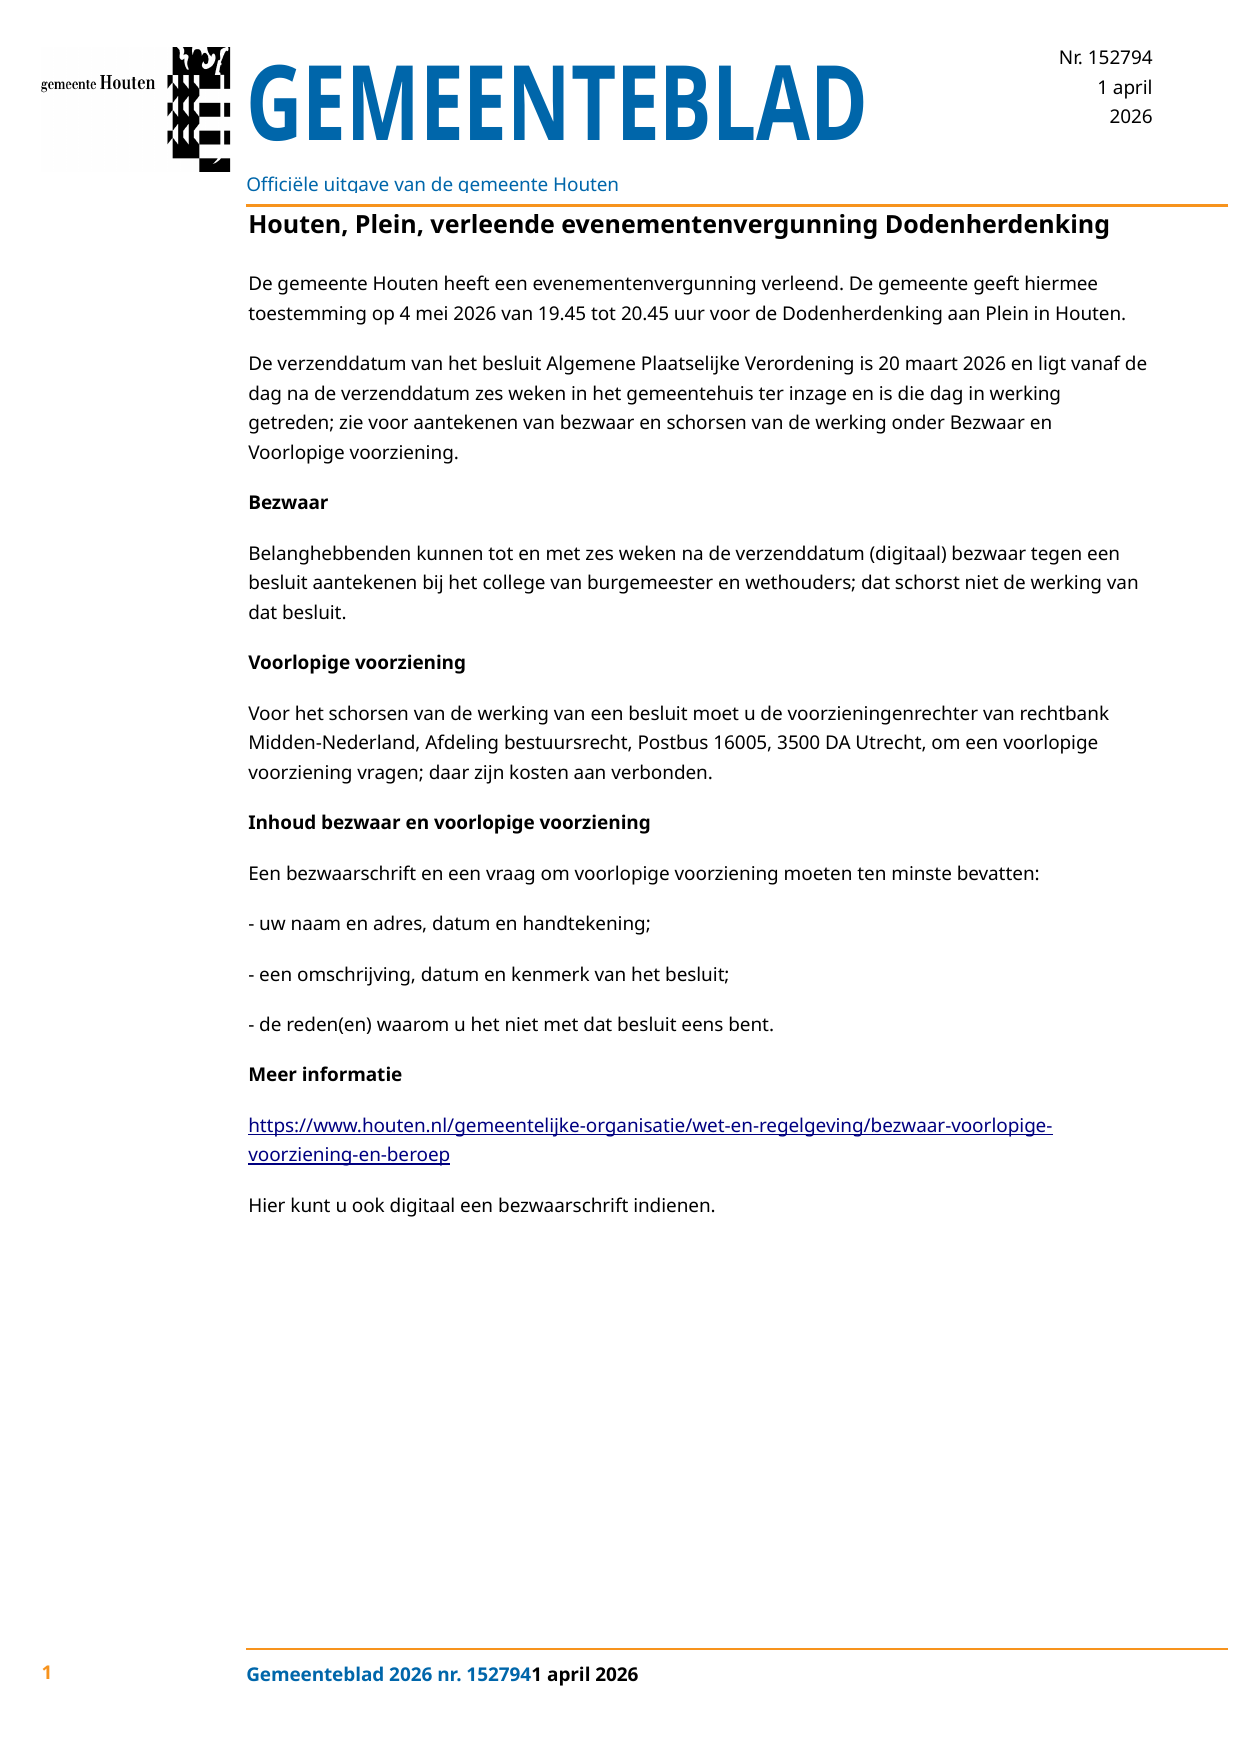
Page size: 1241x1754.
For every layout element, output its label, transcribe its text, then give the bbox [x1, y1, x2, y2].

text Een bezwaarschrift en een vraag om voorlopige voorziening moeten ten minste bevatten: [248, 860, 1152, 886]
text Houten, Plein, verleende evenementenvergunning Dodenherdenking [248, 207, 1152, 241]
text - de reden(en) waarom u het niet met dat besluit eens bent. [248, 1011, 1152, 1037]
text Hier kunt u ook digitaal een bezwaarschrift indienen. [248, 1192, 1152, 1218]
text Belanghebbenden kunnen tot en met zes weken na de verzenddatum (digitaal) bezwaar tegen een besluit aantekenen bij het college van burgemeester en wethouders; dat schorst niet de werking van dat besluit. [248, 540, 1152, 625]
text De verzenddatum van het besluit Algemene Plaatselijke Verordening is 20 maart 2026 en ligt vanaf de dag na de verzenddatum zes weken in het gemeentehuis ter inzage en is die dag in werking getreden; zie voor aantekenen van bezwaar en schorsen van de werking onder Bezwaar en Voorlopige voorziening. [248, 350, 1152, 465]
text De gemeente Houten heeft een evenementenvergunning verleend. De gemeente geeft hiermee toestemming op 4 mei 2026 van 19.45 tot 20.45 uur voor de Dodenherdenking aan Plein in Houten. [248, 270, 1152, 326]
text Meer informatie [248, 1062, 1152, 1087]
picture [41, 47, 231, 172]
text - uw naam en adres, datum en handtekening; [248, 910, 1152, 936]
text Inhoud bezwaar en voorlopige voorziening [248, 809, 1152, 835]
text Voorlopige voorziening [248, 649, 1152, 675]
text - een omschrijving, datum en kenmerk van het besluit; [248, 961, 1152, 986]
text Voor het schorsen van de werking van een besluit moet u de voorzieningenrechter van rechtbank Midden-Nederland, Afdeling bestuursrecht, Postbus 16005, 3500 DA Utrecht, om een voorlopige voorziening vragen; daar zijn kosten aan verbonden. [248, 700, 1152, 785]
text https://www.houten.nl/gemeentelijke-organisatie/wet-en-regelgeving/bezwaar-voorlopige-voorziening-en-beroep [248, 1112, 1152, 1167]
text Bezwaar [248, 489, 1152, 515]
